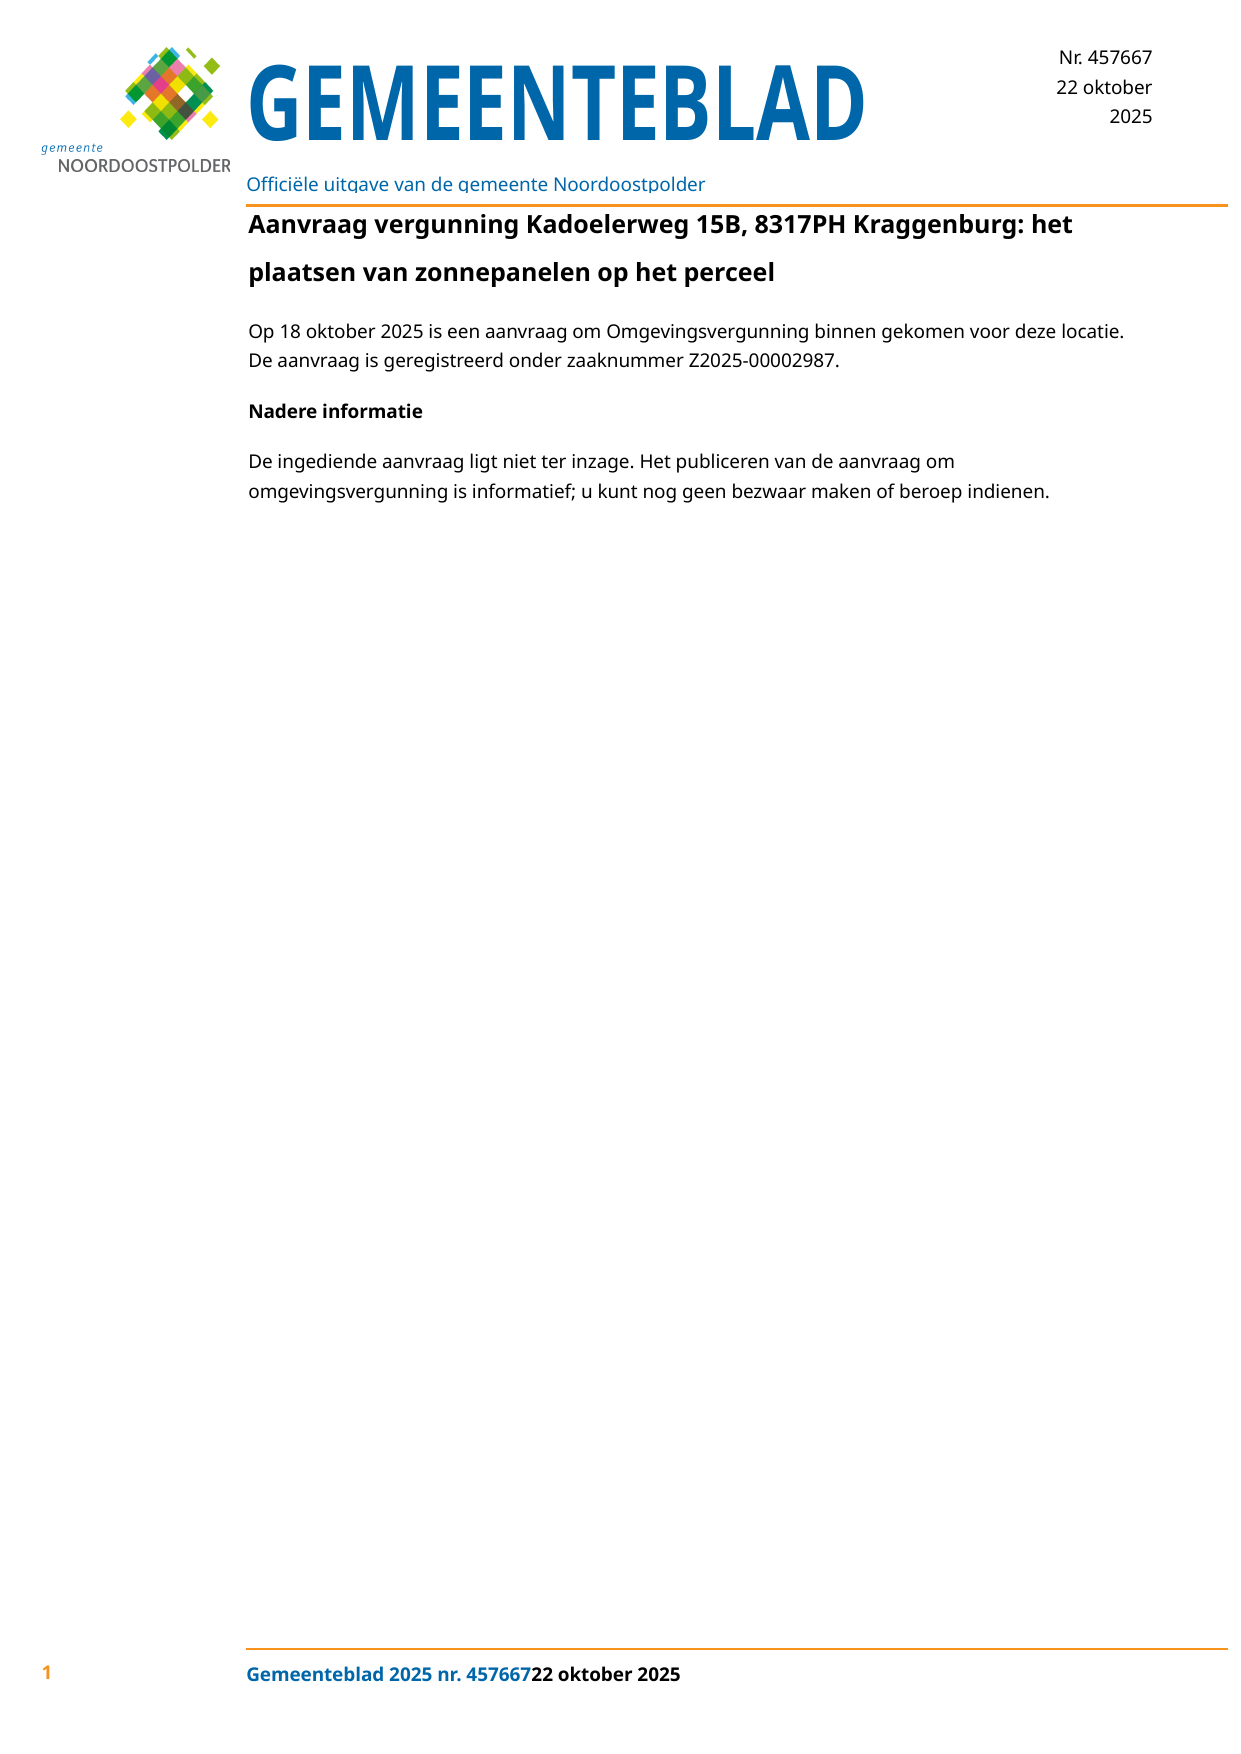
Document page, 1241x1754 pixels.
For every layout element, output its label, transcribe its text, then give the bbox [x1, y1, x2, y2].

text Op 18 oktober 2025 is een aanvraag om Omgevingsvergunning binnen gekomen voor deze locatie. De aanvraag is geregistreerd onder zaaknummer Z2025-00002987. [248, 318, 1152, 373]
text Aanvraag vergunning Kadoelerweg 15B, 8317PH Kraggenburg: het plaatsen van zonnepanelen op het perceel [248, 207, 1152, 288]
text Nadere informatie [248, 398, 1152, 424]
picture [41, 47, 231, 172]
text De ingediende aanvraag ligt niet ter inzage. Het publiceren van de aanvraag om omgevingsvergunning is informatief; u kunt nog geen bezwaar maken of beroep indienen. [248, 448, 1152, 504]
